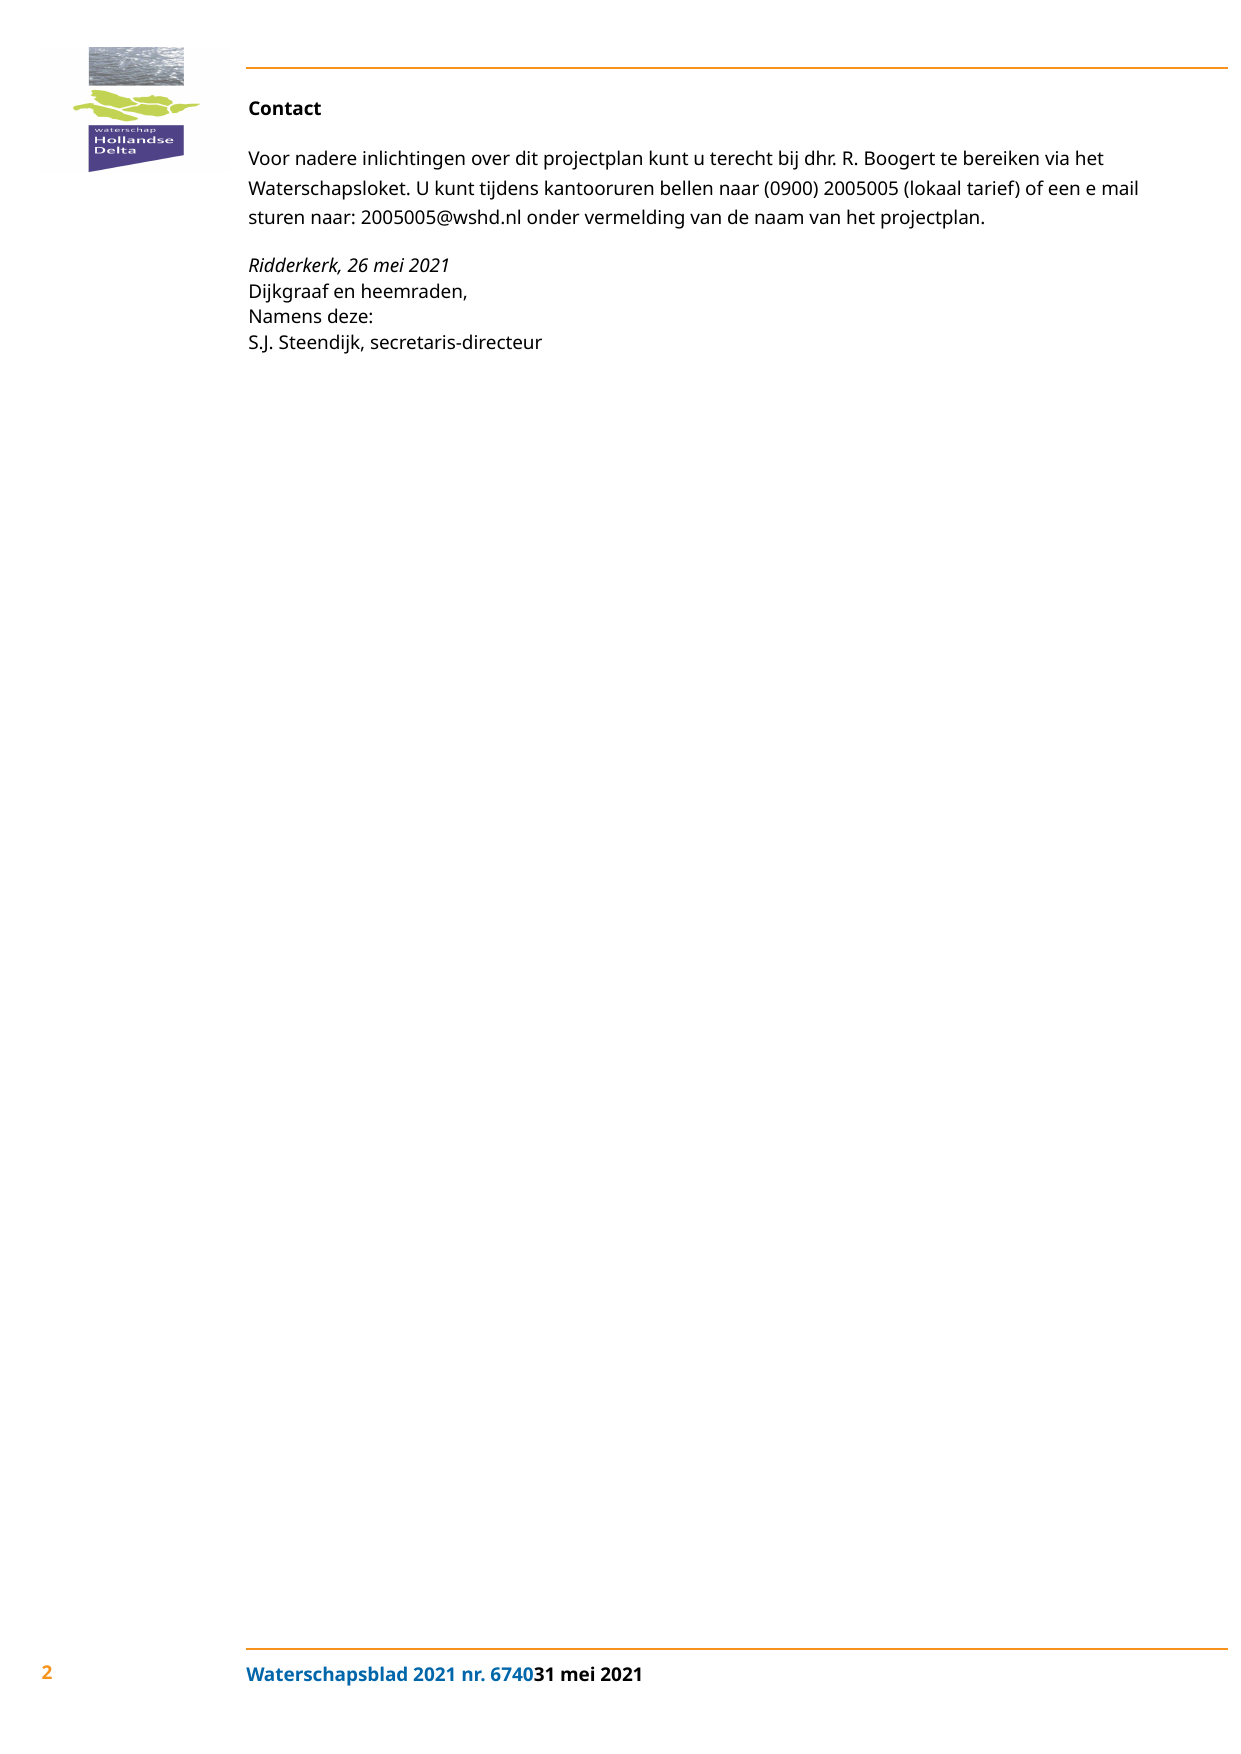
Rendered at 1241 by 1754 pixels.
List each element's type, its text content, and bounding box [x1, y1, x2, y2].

text Dijkgraaf en heemraden, [248, 278, 1152, 304]
text Namens deze: [248, 304, 1152, 329]
picture [41, 47, 231, 172]
text S.J. Steendijk, secretaris-directeur [248, 329, 1152, 355]
text Contact [248, 95, 1152, 121]
text Voor nadere inlichtingen over dit projectplan kunt u terecht bij dhr. R. Boogert te bereiken via het Waterschapsloket. U kunt tijdens kantooruren bellen naar (0900) 2005005 (lokaal tarief) of een e mail sturen naar: 2005005@wshd.nl onder vermelding van de naam van het projectplan. [248, 145, 1152, 230]
text Ridderkerk, 26 mei 2021 [248, 252, 1152, 278]
